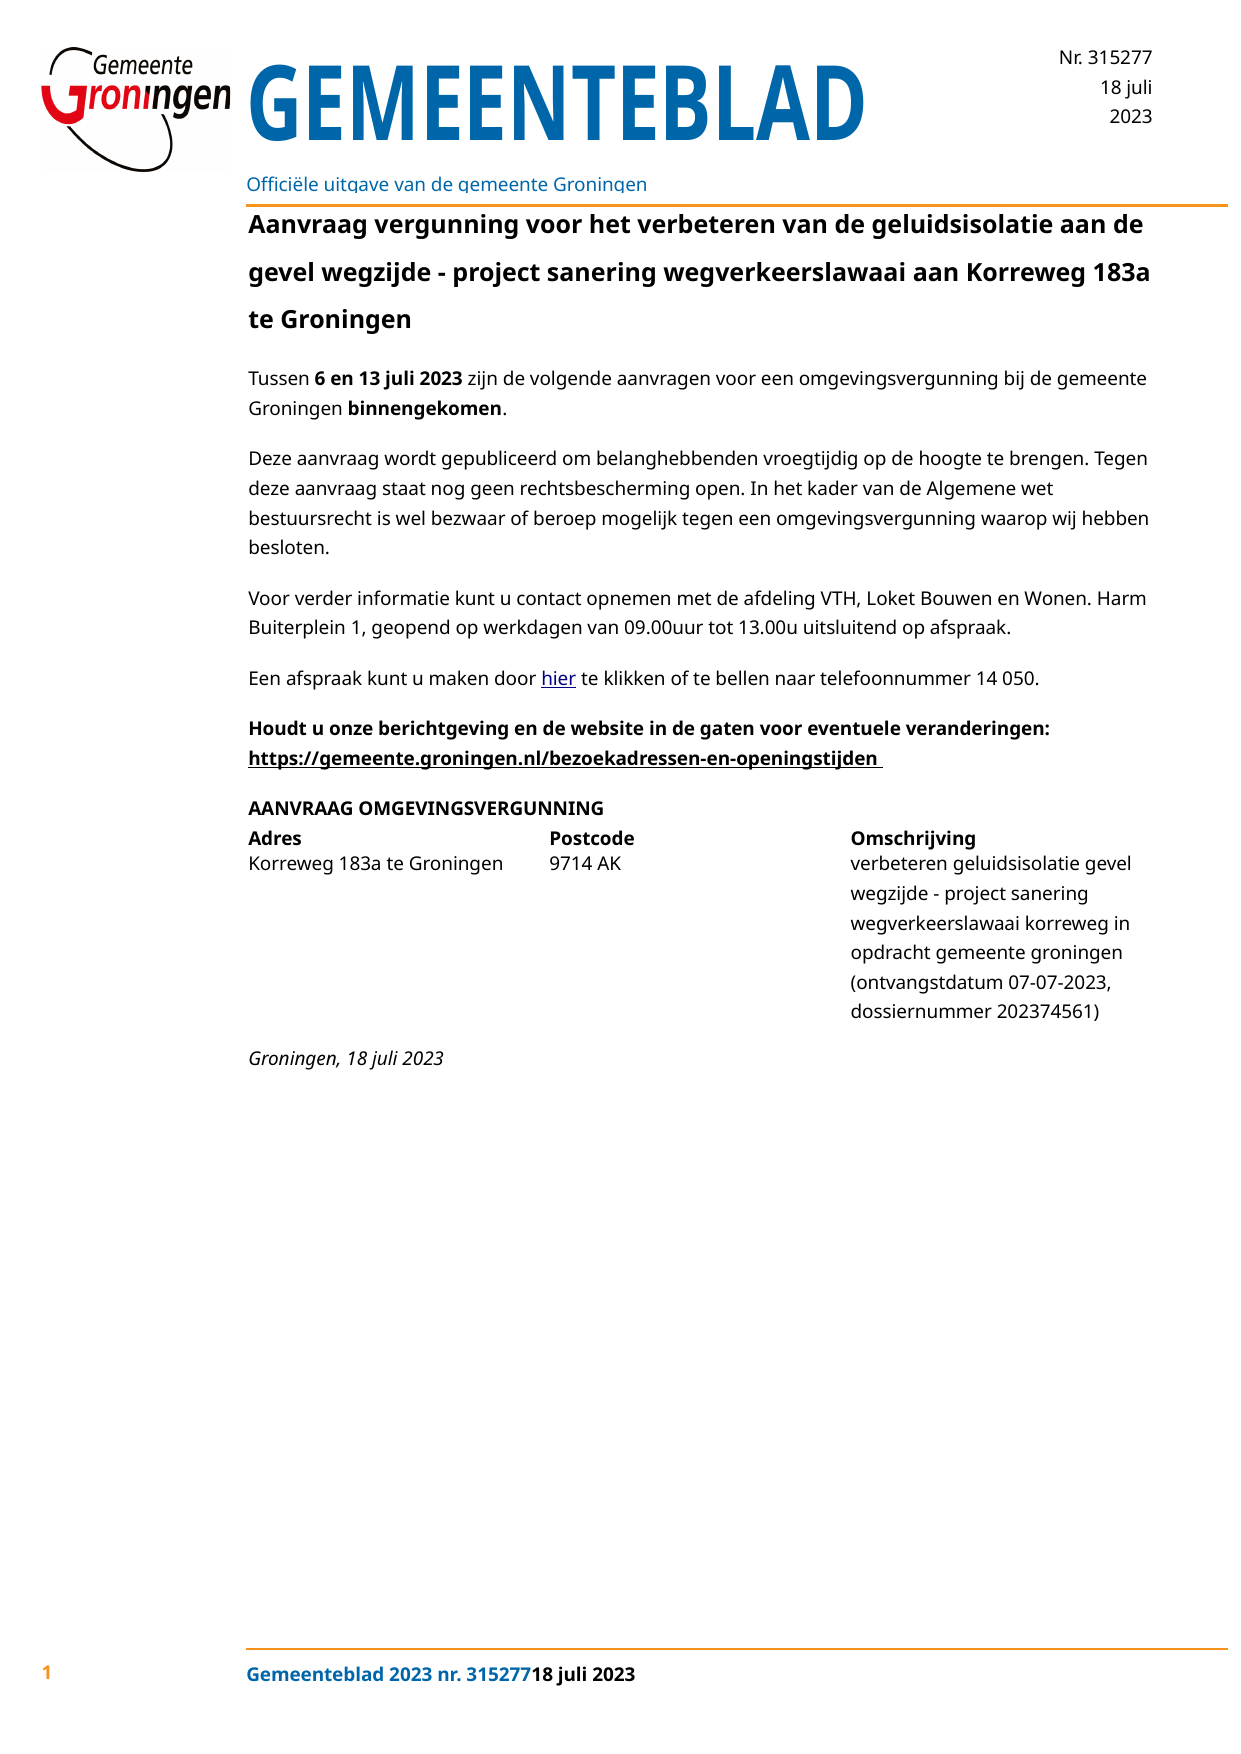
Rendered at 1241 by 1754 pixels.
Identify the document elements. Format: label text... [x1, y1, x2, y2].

text Voor verder informatie kunt u contact opnemen met de afdeling VTH, Loket Bouwen en Wonen. Harm Buiterplein 1, geopend op werkdagen van 09.00uur tot 13.00u uitsluitend op afspraak. [248, 585, 1152, 640]
text AANVRAAG OMGEVINGSVERGUNNING [248, 795, 1152, 821]
table_header Omschrijving [850, 825, 1152, 851]
table_cell 9714 AK [549, 851, 850, 1024]
table_cell Korreweg 183a te Groningen [248, 851, 549, 1024]
text Houdt u onze berichtgeving en de website in de gaten voor eventuele veranderingen: https://gemeente.groningen.nl/bezoekadressen-en-openingstijden [248, 715, 1152, 770]
table_header Postcode [549, 825, 850, 851]
table_cell verbeteren geluidsisolatie gevel wegzijde - project sanering wegverkeerslawaai korreweg in opdracht gemeente groningen (ontvangstdatum 07-07-2023, dossiernummer 202374561) [850, 851, 1152, 1024]
text Aanvraag vergunning voor het verbeteren van de geluidsisolatie aan de gevel wegzijde - project sanering wegverkeerslawaai aan Korreweg 183a te Groningen [248, 207, 1152, 336]
text Een afspraak kunt u maken door hier te klikken of te bellen naar telefoonnummer 14 050. [248, 665, 1152, 690]
text Groningen, 18 juli 2023 [248, 1046, 1152, 1071]
text Tussen 6 en 13 juli 2023 zijn de volgende aanvragen voor een omgevingsvergunning bij de gemeente Groningen binnengekomen. [248, 366, 1152, 421]
picture [41, 47, 231, 172]
text Deze aanvraag wordt gepubliceerd om belanghebbenden vroegtijdig op de hoogte te brengen. Tegen deze aanvraag staat nog geen rechtsbescherming open. In het kader van de Algemene wet bestuursrecht is wel bezwaar of beroep mogelijk tegen een omgevingsvergunning waarop wij hebben besloten. [248, 446, 1152, 560]
table_header Adres [248, 825, 549, 851]
